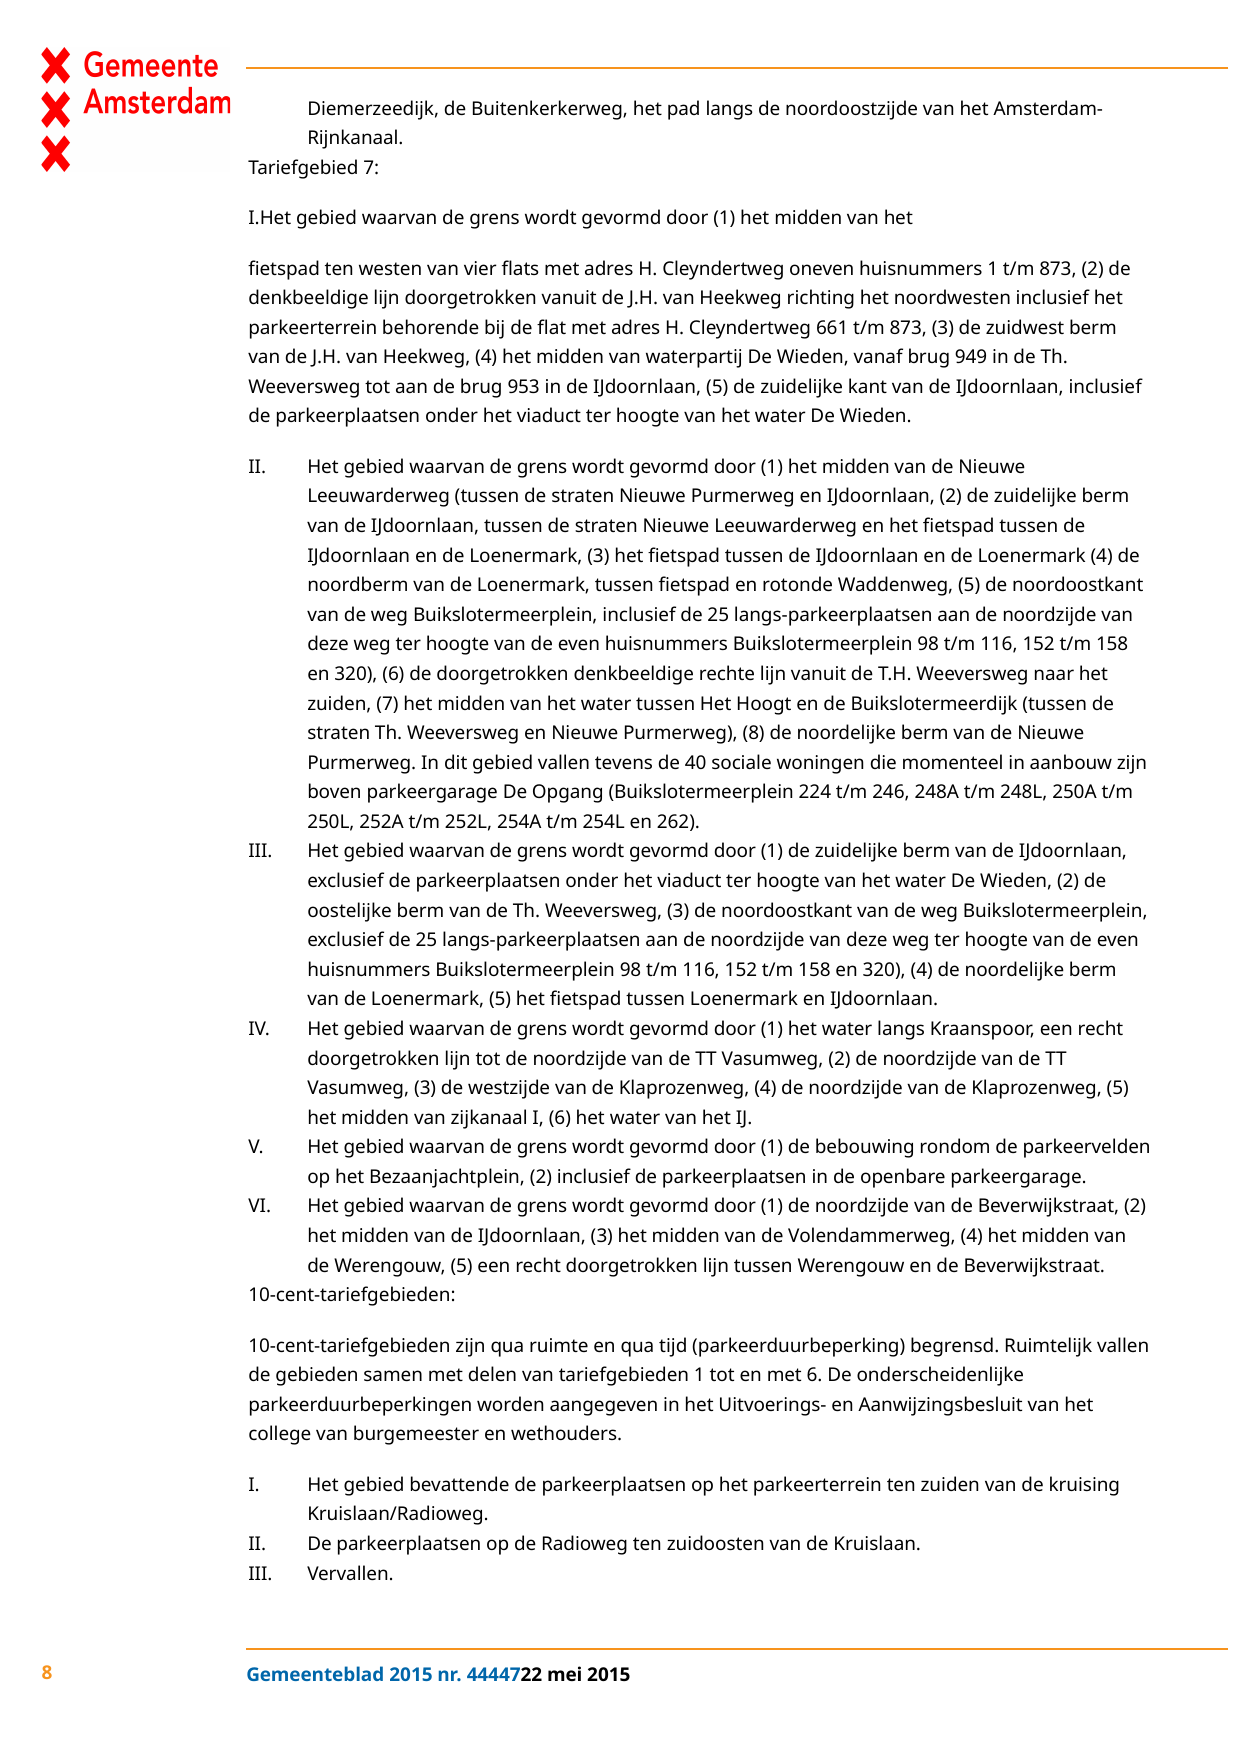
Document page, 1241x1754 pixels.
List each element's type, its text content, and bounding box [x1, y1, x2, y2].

text I.Het gebied waarvan de grens wordt gevormd door (1) het midden van het [248, 204, 1152, 230]
list Het gebied waarvan de grens wordt gevormd door (1) de zuidelijke berm van de IJdoornlaan, exclusief de parkeerplaatsen onder het viaduct ter hoogte van het water De Wieden, (2) de oostelijke berm van de Th. Weeversweg, (3) de noordoostkant van de weg Buikslotermeerplein, exclusief de 25 langs-parkeerplaatsen aan de noordzijde van deze weg ter hoogte van de even huisnummers Buikslotermeerplein 98 t/m 116, 152 t/m 158 en 320), (4) de noordelijke berm van de Loenermark, (5) het fietspad tussen Loenermark en IJdoornlaan. [248, 838, 1152, 1011]
text 10-cent-tariefgebieden zijn qua ruimte en qua tijd (parkeerduurbeperking) begrensd. Ruimtelijk vallen de gebieden samen met delen van tariefgebieden 1 tot en met 6. De onderscheidenlijke parkeerduurbeperkingen worden aangegeven in het Uitvoerings- en Aanwijzingsbesluit van het college van burgemeester en wethouders. [248, 1332, 1152, 1446]
list Het gebied waarvan de grens wordt gevormd door (1) de bebouwing rondom de parkeervelden op het Bezaanjachtplein, (2) inclusief de parkeerplaatsen in de openbare parkeergarage. [248, 1133, 1152, 1189]
text Tariefgebied 7: [248, 154, 1152, 180]
list De parkeerplaatsen op de Radioweg ten zuidoosten van de Kruislaan. [248, 1530, 1152, 1556]
list Het gebied waarvan de grens wordt gevormd door (1) het water langs Kraanspoor, een recht doorgetrokken lijn tot de noordzijde van de TT Vasumweg, (2) de noordzijde van de TT Vasumweg, (3) de westzijde van de Klaprozenweg, (4) de noordzijde van de Klaprozenweg, (5) het midden van zijkanaal I, (6) het water van het IJ. [248, 1015, 1152, 1130]
picture [41, 47, 231, 172]
list Diemerzeedijk, de Buitenkerkerweg, het pad langs de noordoostzijde van het Amsterdam-Rijnkanaal. [248, 95, 1152, 150]
text 10-cent-tariefgebieden: [248, 1281, 1152, 1307]
list Vervallen. [248, 1560, 1152, 1586]
list Het gebied bevattende de parkeerplaatsen op het parkeerterrein ten zuiden van de kruising Kruislaan/Radioweg. [248, 1471, 1152, 1526]
text fietspad ten westen van vier flats met adres H. Cleyndertweg oneven huisnummers 1 t/m 873, (2) de denkbeeldige lijn doorgetrokken vanuit de J.H. van Heekweg richting het noordwesten inclusief het parkeerterrein behorende bij de flat met adres H. Cleyndertweg 661 t/m 873, (3) de zuidwest berm van de J.H. van Heekweg, (4) het midden van waterpartij De Wieden, vanaf brug 949 in de Th. Weeversweg tot aan de brug 953 in de IJdoornlaan, (5) de zuidelijke kant van de IJdoornlaan, inclusief de parkeerplaatsen onder het viaduct ter hoogte van het water De Wieden. [248, 255, 1152, 428]
list Het gebied waarvan de grens wordt gevormd door (1) de noordzijde van de Beverwijkstraat, (2) het midden van de IJdoornlaan, (3) het midden van de Volendammerweg, (4) het midden van de Werengouw, (5) een recht doorgetrokken lijn tussen Werengouw en de Beverwijkstraat. [248, 1193, 1152, 1278]
list Het gebied waarvan de grens wordt gevormd door (1) het midden van de Nieuwe Leeuwarderweg (tussen de straten Nieuwe Purmerweg en IJdoornlaan, (2) de zuidelijke berm van de IJdoornlaan, tussen de straten Nieuwe Leeuwarderweg en het fietspad tussen de IJdoornlaan en de Loenermark, (3) het fietspad tussen de IJdoornlaan en de Loenermark (4) de noordberm van de Loenermark, tussen fietspad en rotonde Waddenweg, (5) de noordoostkant van de weg Buikslotermeerplein, inclusief de 25 langs-parkeerplaatsen aan de noordzijde van deze weg ter hoogte van de even huisnummers Buikslotermeerplein 98 t/m 116, 152 t/m 158 en 320), (6) de doorgetrokken denkbeeldige rechte lijn vanuit de T.H. Weeversweg naar het zuiden, (7) het midden van het water tussen Het Hoogt en de Buikslotermeerdijk (tussen de straten Th. Weeversweg en Nieuwe Purmerweg), (8) de noordelijke berm van de Nieuwe Purmerweg. In dit gebied vallen tevens de 40 sociale woningen die momenteel in aanbouw zijn boven parkeergarage De Opgang (Buikslotermeerplein 224 t/m 246, 248A t/m 248L, 250A t/m 250L, 252A t/m 252L, 254A t/m 254L en 262). [248, 453, 1152, 834]
